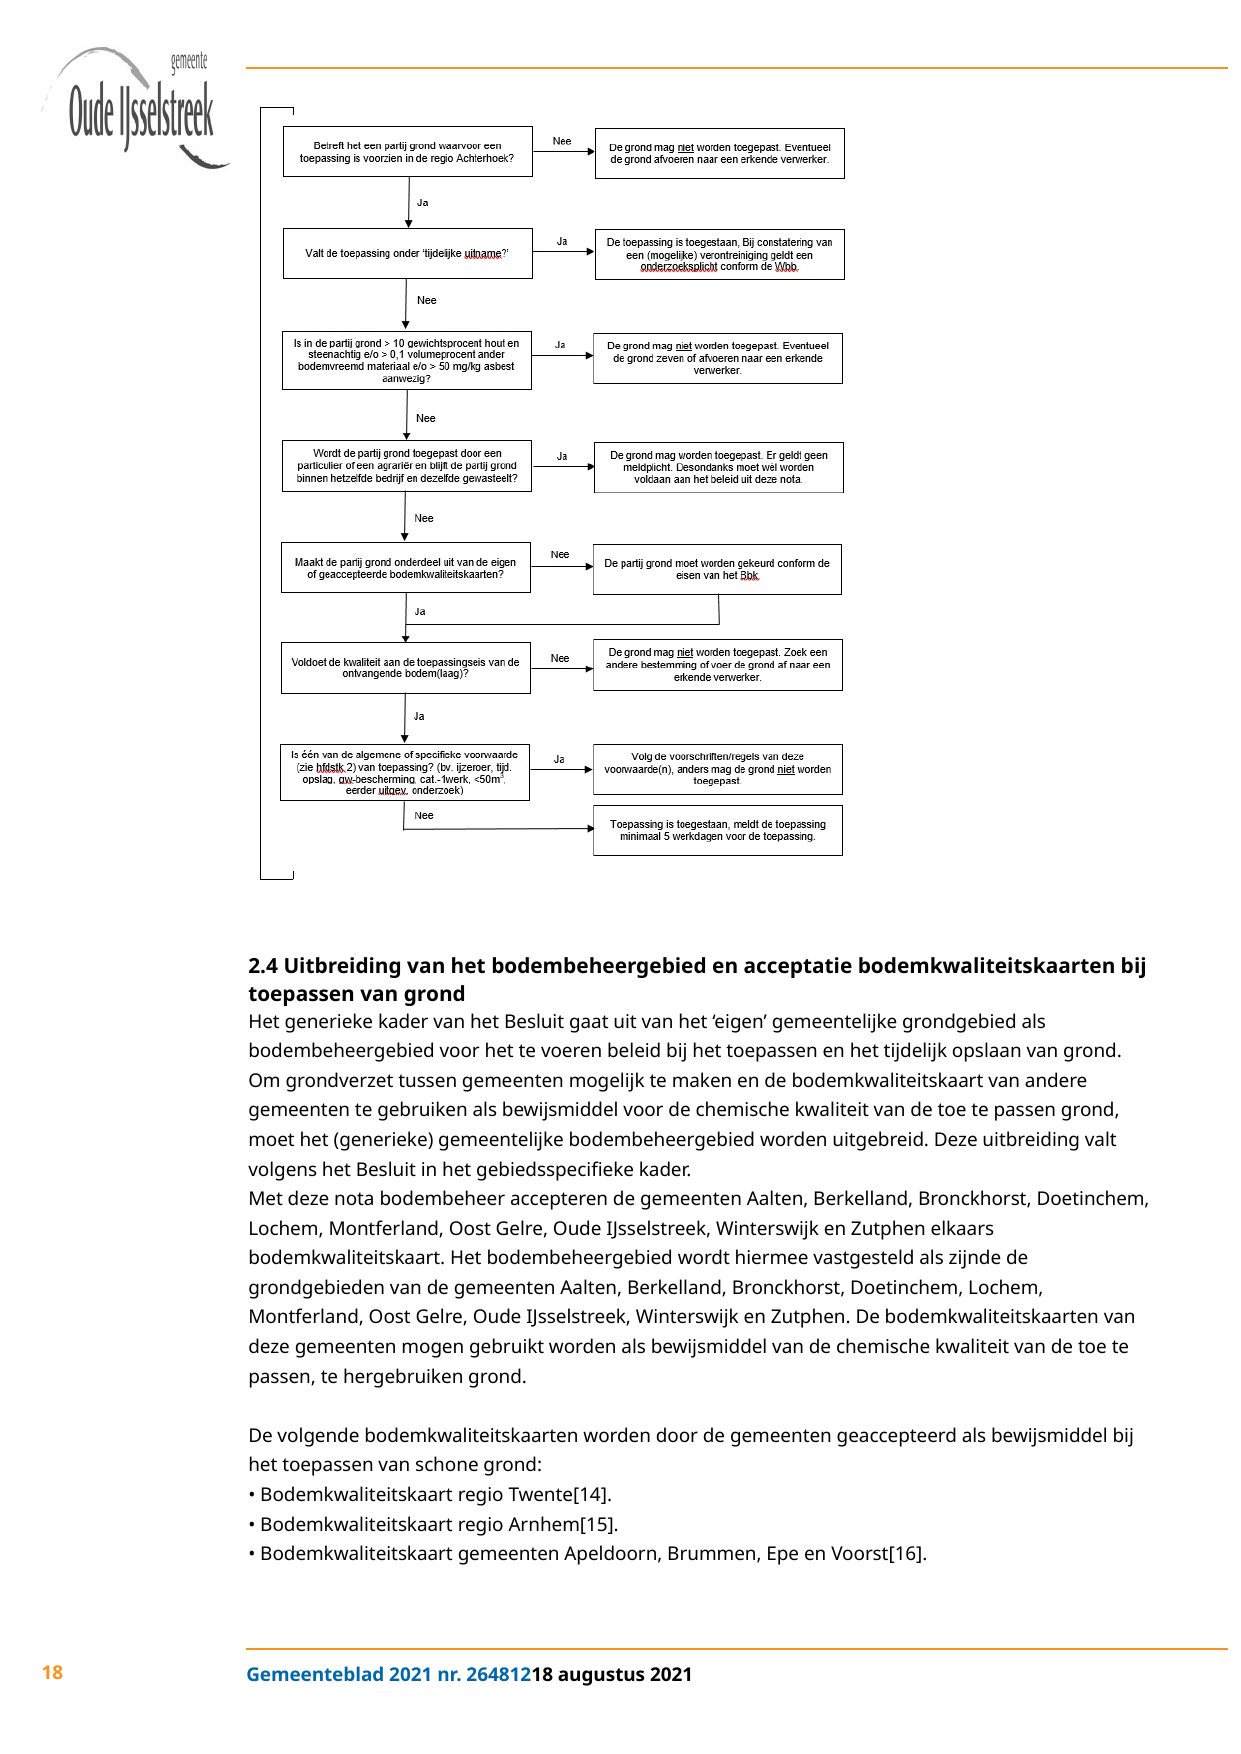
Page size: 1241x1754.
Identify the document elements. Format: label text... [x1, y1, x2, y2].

picture [41, 47, 231, 172]
text De volgende bodemkwaliteitskaarten worden door de gemeenten geaccepteerd als bewijsmiddel bij het toepassen van schone grond: [248, 1422, 1152, 1477]
text 2.4 Uitbreiding van het bodembeheergebied en acceptatie bodemkwaliteitskaarten bij toepassen van grond [248, 951, 1152, 1008]
text • Bodemkwaliteitskaart regio Arnhem[15]. [248, 1511, 1152, 1537]
text Met deze nota bodembeheer accepteren de gemeenten Aalten, Berkelland, Bronckhorst, Doetinchem, Lochem, Montferland, Oost Gelre, Oude IJsselstreek, Winterswijk en Zutphen elkaars bodemkwaliteitskaart. Het bodembeheergebied wordt hiermee vastgesteld als zijnde de grondgebieden van de gemeenten Aalten, Berkelland, Bronckhorst, Doetinchem, Lochem, Montferland, Oost Gelre, Oude IJsselstreek, Winterswijk en Zutphen. De bodemkwaliteitskaarten van deze gemeenten mogen gebruikt worden als bewijsmiddel van de chemische kwaliteit van de toe te passen, te hergebruiken grond. [248, 1185, 1152, 1389]
text • Bodemkwaliteitskaart gemeenten Apeldoorn, Brummen, Epe en Voorst[16]. [248, 1540, 1152, 1566]
picture [268, 115, 860, 871]
text • Bodemkwaliteitskaart regio Twente[14]. [248, 1481, 1152, 1507]
text Het generieke kader van het Besluit gaat uit van het ‘eigen’ gemeentelijke grondgebied als bodembeheergebied voor het te voeren beleid bij het toepassen en het tijdelijk opslaan van grond. Om grondverzet tussen gemeenten mogelijk te maken en de bodemkwaliteitskaart van andere gemeenten te gebruiken als bewijsmiddel voor de chemische kwaliteit van de toe te passen grond, moet het (generieke) gemeentelijke bodembeheergebied worden uitgebreid. Deze uitbreiding valt volgens het Besluit in het gebiedsspecifieke kader. [248, 1008, 1152, 1182]
